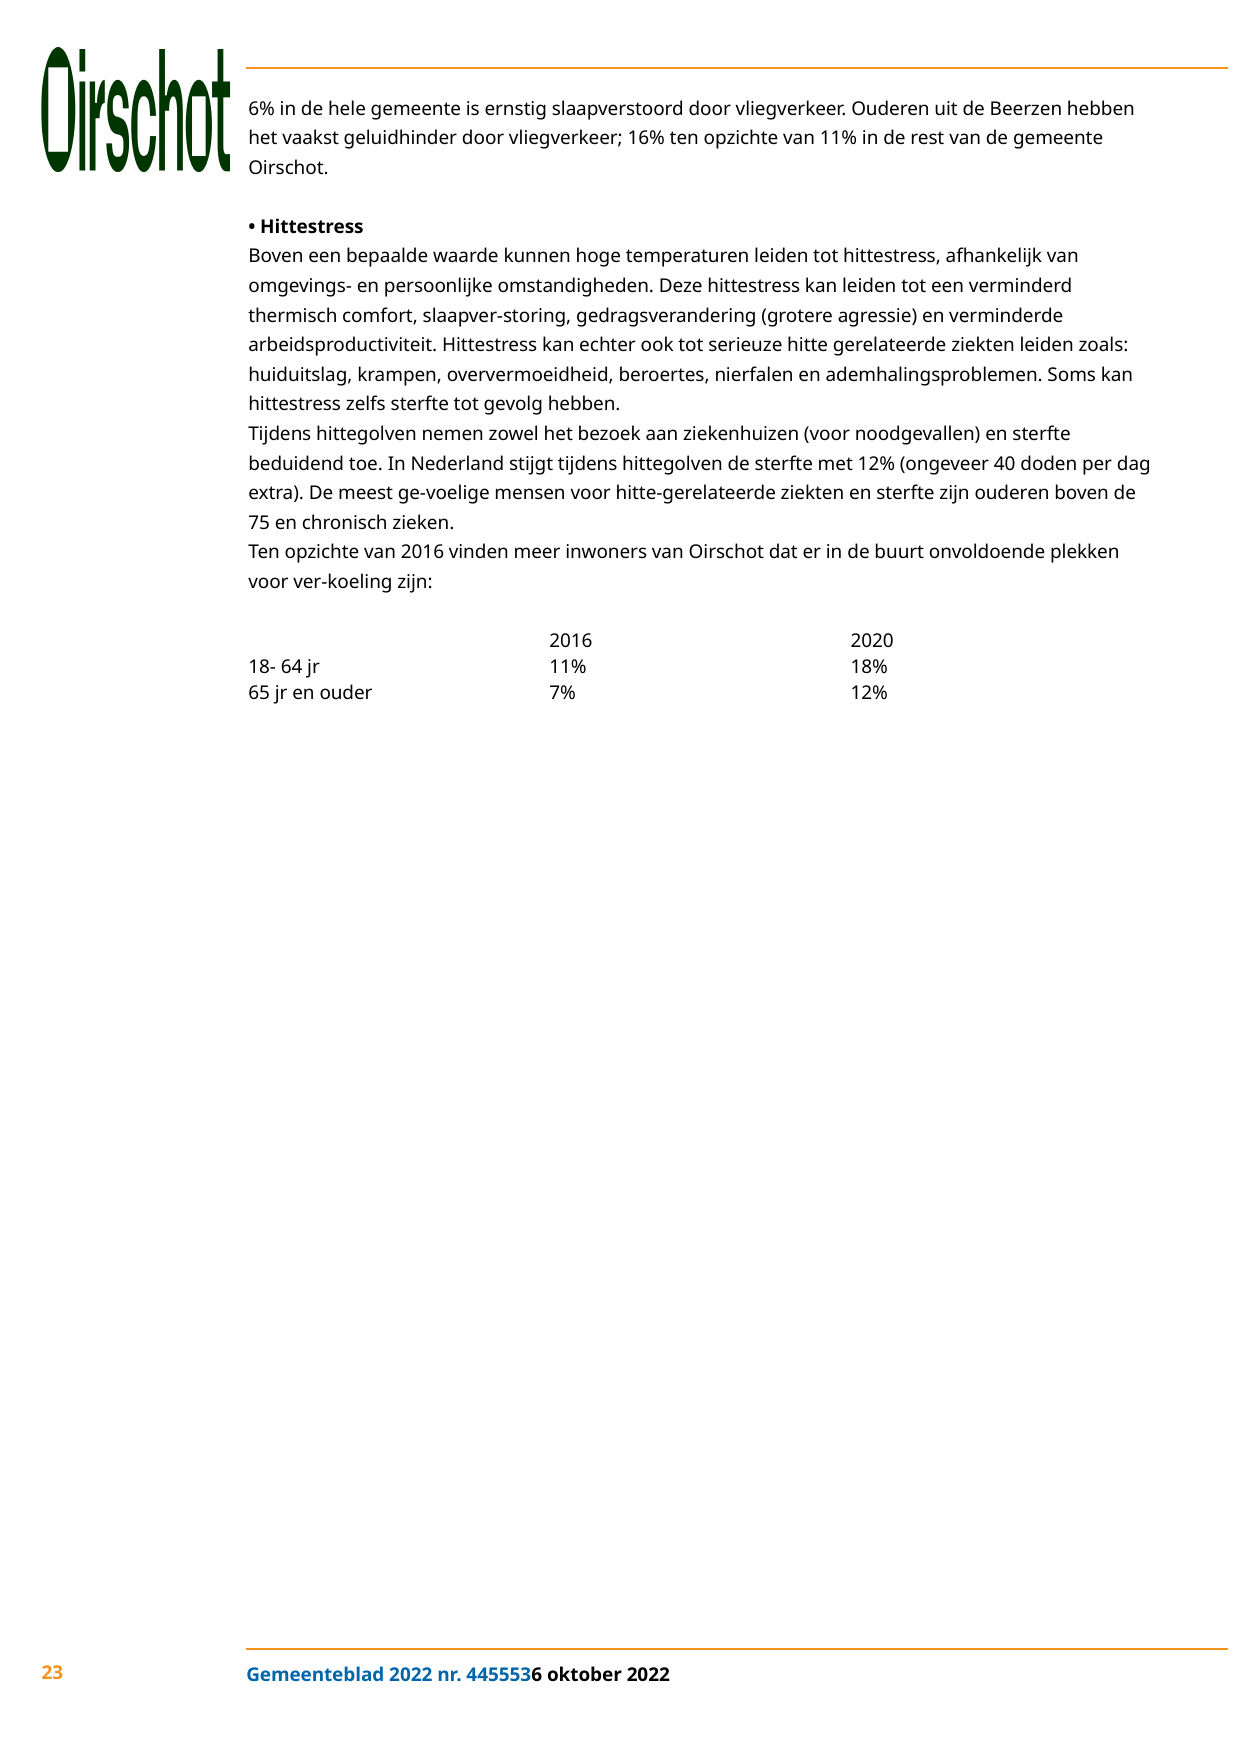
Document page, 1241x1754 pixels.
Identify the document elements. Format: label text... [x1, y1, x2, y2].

picture [41, 47, 231, 172]
text Boven een bepaalde waarde kunnen hoge temperaturen leiden tot hittestress, afhankelijk van omgevings- en persoonlijke omstandigheden. Deze hittestress kan leiden tot een verminderd thermisch comfort, slaapver-storing, gedragsverandering (grotere agressie) en verminderde arbeidsproductiviteit. Hittestress kan echter ook tot serieuze hitte gerelateerde ziekten leiden zoals: huiduitslag, krampen, oververmoeidheid, beroertes, nierfalen en ademhalingsproblemen. Soms kan hittestress zelfs sterfte tot gevolg hebben. [248, 243, 1152, 416]
table_header [248, 628, 549, 653]
table_cell 7% [549, 679, 850, 704]
table_cell 18% [850, 653, 1152, 679]
table_cell 11% [549, 653, 850, 679]
text Tijdens hittegolven nemen zowel het bezoek aan ziekenhuizen (voor noodgevallen) en sterfte beduidend toe. In Nederland stijgt tijdens hittegolven de sterfte met 12% (ongeveer 40 doden per dag extra). De meest ge-voelige mensen voor hitte-gerelateerde ziekten en sterfte zijn ouderen boven de 75 en chronisch zieken. [248, 420, 1152, 535]
table_header 2020 [850, 628, 1152, 653]
table_cell 12% [850, 679, 1152, 704]
table_header 2016 [549, 628, 850, 653]
text Ten opzichte van 2016 vinden meer inwoners van Oirschot dat er in de buurt onvoldoende plekken voor ver-koeling zijn: [248, 538, 1152, 594]
text • Hittestress [248, 213, 1152, 239]
table_cell 65 jr en ouder [248, 679, 549, 704]
text 6% in de hele gemeente is ernstig slaapverstoord door vliegverkeer. Ouderen uit de Beerzen hebben het vaakst geluidhinder door vliegverkeer; 16% ten opzichte van 11% in de rest van de gemeente Oirschot. [248, 95, 1152, 180]
table_cell 18- 64 jr [248, 653, 549, 679]
